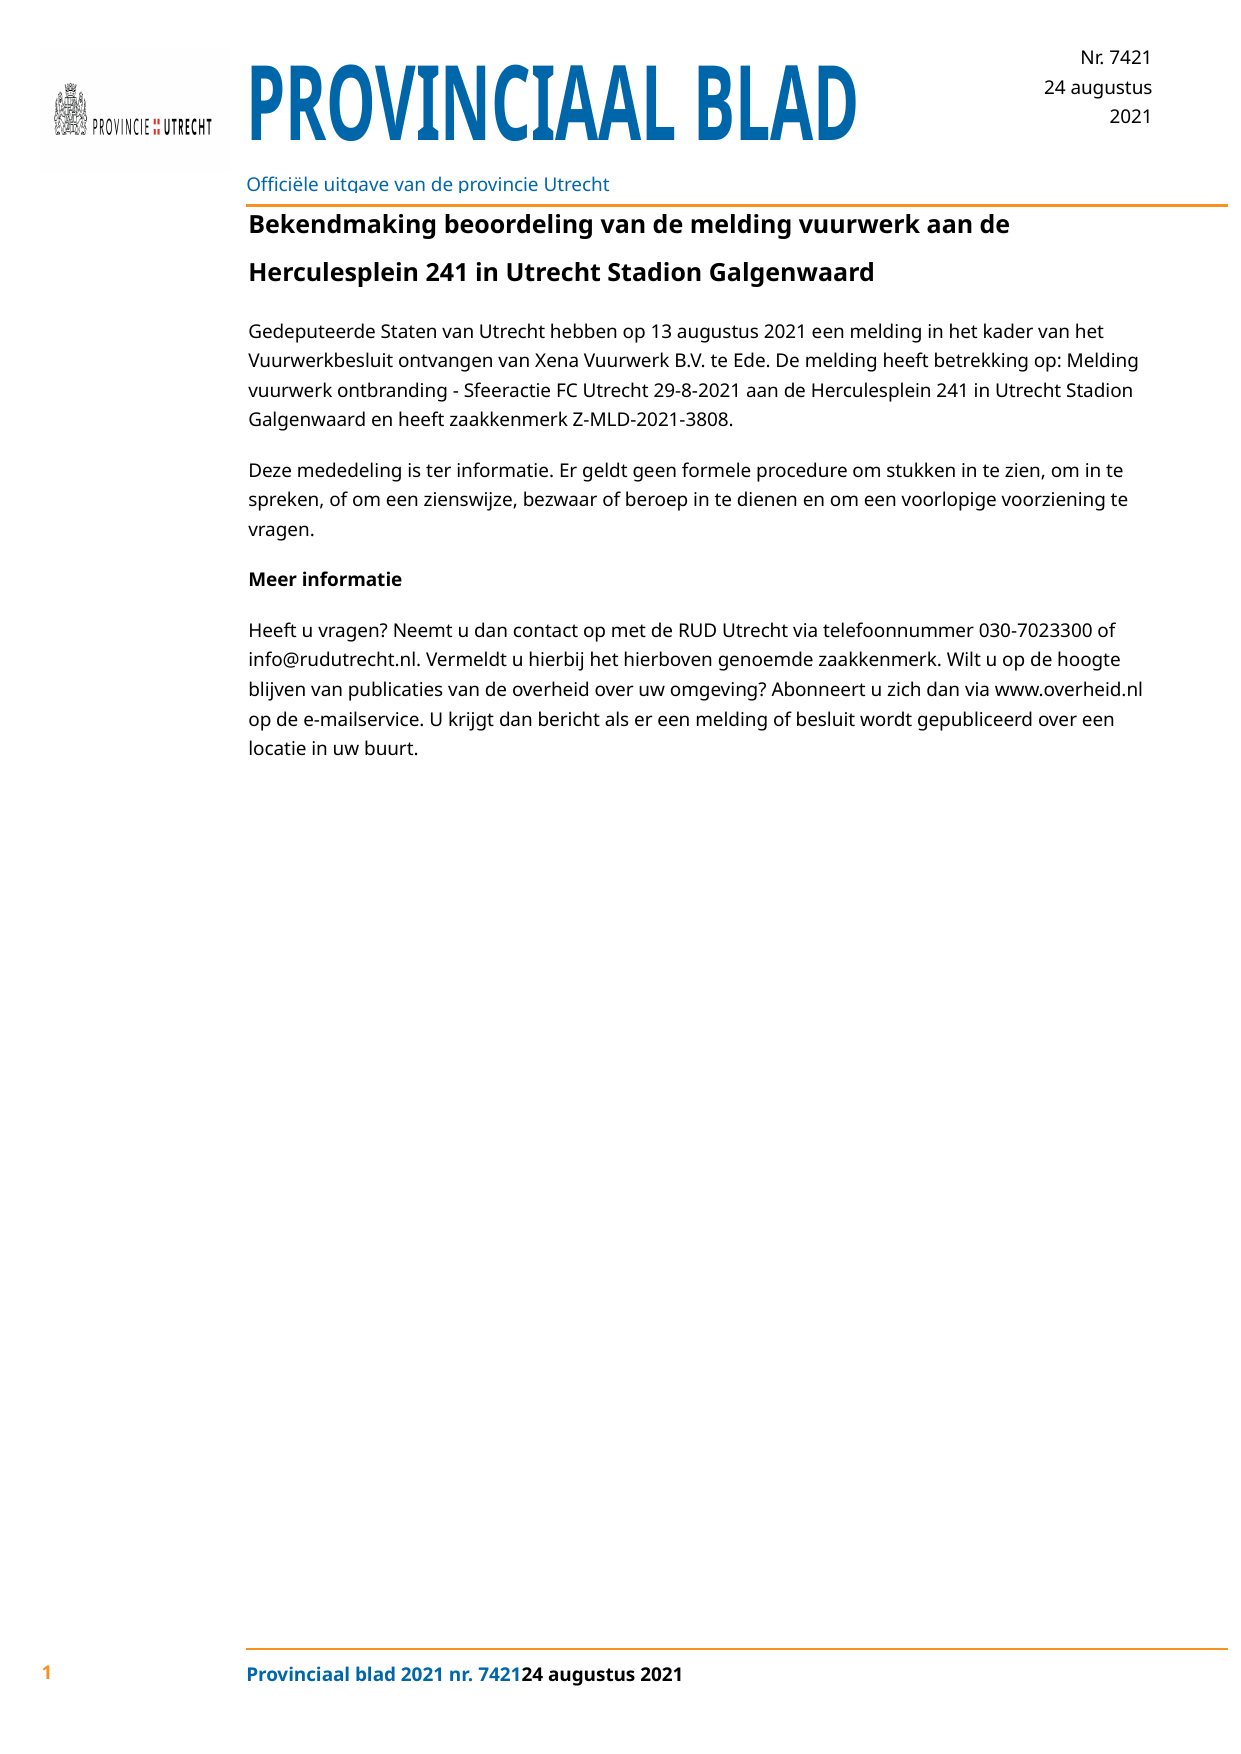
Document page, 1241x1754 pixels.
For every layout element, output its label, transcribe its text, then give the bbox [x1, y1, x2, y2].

picture [41, 47, 231, 172]
text Heeft u vragen? Neemt u dan contact op met de RUD Utrecht via telefoonnummer 030-7023300 of info@rudutrecht.nl. Vermeldt u hierbij het hierboven genoemde zaakkenmerk. Wilt u op de hoogte blijven van publicaties van de overheid over uw omgeving? Abonneert u zich dan via www.overheid.nl op de e-mailservice. U krijgt dan bericht als er een melding of besluit wordt gepubliceerd over een locatie in uw buurt. [248, 617, 1152, 761]
text Bekendmaking beoordeling van de melding vuurwerk aan de Herculesplein 241 in Utrecht Stadion Galgenwaard [248, 207, 1152, 288]
text Meer informatie [248, 567, 1152, 592]
text Deze mededeling is ter informatie. Er geldt geen formele procedure om stukken in te zien, om in te spreken, of om een zienswijze, bezwaar of beroep in te dienen en om een voorlopige voorziening te vragen. [248, 457, 1152, 542]
text Gedeputeerde Staten van Utrecht hebben op 13 augustus 2021 een melding in het kader van het Vuurwerkbesluit ontvangen van Xena Vuurwerk B.V. te Ede. De melding heeft betrekking op: Melding vuurwerk ontbranding - Sfeeractie FC Utrecht 29-8-2021 aan de Herculesplein 241 in Utrecht Stadion Galgenwaard en heeft zaakkenmerk Z-MLD-2021-3808. [248, 318, 1152, 432]
